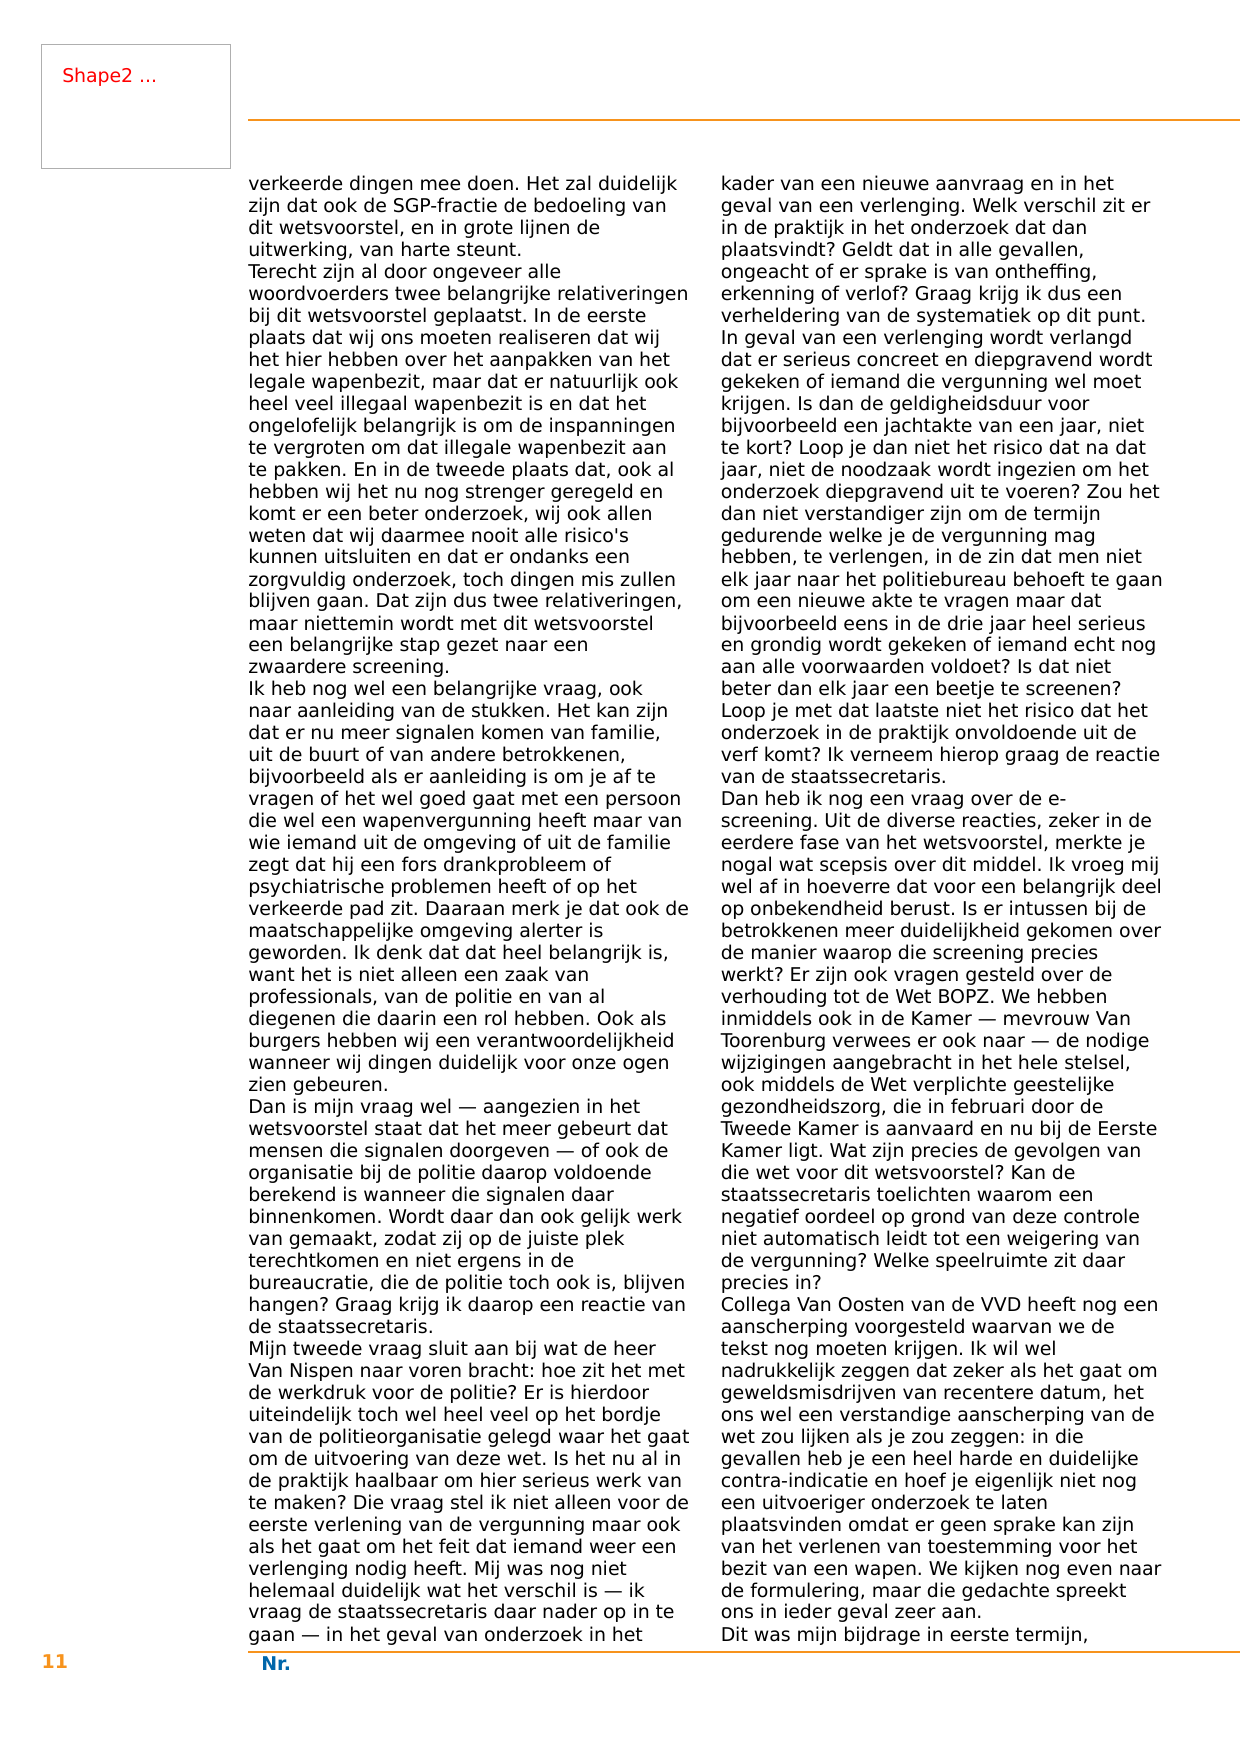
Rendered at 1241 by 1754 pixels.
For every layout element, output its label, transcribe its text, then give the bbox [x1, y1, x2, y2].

text Dan is mijn vraag wel — aangezien in het wetsvoorstel staat dat het meer gebeurt dat mensen die signalen doorgeven — of ook de organisatie bij de politie daarop voldoende berekend is wanneer die signalen daar binnenkomen. Wordt daar dan ook gelijk werk van gemaakt, zodat zij op de juiste plek terechtkomen en niet ergens in de bureaucratie, die de politie toch ook is, blijven hangen? Graag krijg ik daarop een reactie van de staatssecretaris. [248, 1096, 691, 1338]
text Terecht zijn al door ongeveer alle woordvoerders twee belangrijke relativeringen bij dit wetsvoorstel geplaatst. In de eerste plaats dat wij ons moeten realiseren dat wij het hier hebben over het aanpakken van het legale wapenbezit, maar dat er natuurlijk ook heel veel illegaal wapenbezit is en dat het ongelofelijk belangrijk is om de inspanningen te vergroten om dat illegale wapenbezit aan te pakken. En in de tweede plaats dat, ook al hebben wij het nu nog strenger geregeld en komt er een beter onderzoek, wij ook allen weten dat wij daarmee nooit alle risico's kunnen uitsluiten en dat er ondanks een zorgvuldig onderzoek, toch dingen mis zullen blijven gaan. Dat zijn dus twee relativeringen, maar niettemin wordt met dit wetsvoorstel een belangrijke stap gezet naar een zwaardere screening. [248, 261, 691, 678]
text verkeerde dingen mee doen. Het zal duidelijk zijn dat ook de SGP-fractie de bedoeling van dit wetsvoorstel, en in grote lijnen de uitwerking, van harte steunt. [248, 173, 691, 261]
text Dan heb ik nog een vraag over de e-screening. Uit de diverse reacties, zeker in de eerdere fase van het wetsvoorstel, merkte je nogal wat scepsis over dit middel. Ik vroeg mij wel af in hoeverre dat voor een belangrijk deel op onbekendheid berust. Is er intussen bij de betrokkenen meer duidelijkheid gekomen over de manier waarop die screening precies werkt? Er zijn ook vragen gesteld over de verhouding tot de Wet BOPZ. We hebben inmiddels ook in de Kamer — mevrouw Van Toorenburg verwees er ook naar — de nodige wijzigingen aangebracht in het hele stelsel, ook middels de Wet verplichte geestelijke gezondheidszorg, die in februari door de Tweede Kamer is aanvaard en nu bij de Eerste Kamer ligt. Wat zijn precies de gevolgen van die wet voor dit wetsvoorstel? Kan de staatssecretaris toelichten waarom een negatief oordeel op grond van deze controle niet automatisch leidt tot een weigering van de vergunning? Welke speelruimte zit daar precies in? [721, 788, 1163, 1294]
text Dit was mijn bijdrage in eerste termijn, [721, 1623, 1163, 1645]
text In geval van een verlenging wordt verlangd dat er serieus concreet en diepgravend wordt gekeken of iemand die vergunning wel moet krijgen. Is dan de geldigheidsduur voor bijvoorbeeld een jachtakte van een jaar, niet te kort? Loop je dan niet het risico dat na dat jaar, niet de noodzaak wordt ingezien om het onderzoek diepgravend uit te voeren? Zou het dan niet verstandiger zijn om de termijn gedurende welke je de vergunning mag hebben, te verlengen, in de zin dat men niet elk jaar naar het politiebureau behoeft te gaan om een nieuwe akte te vragen maar dat bijvoorbeeld eens in de drie jaar heel serieus en grondig wordt gekeken of iemand echt nog aan alle voorwaarden voldoet? Is dat niet beter dan elk jaar een beetje te screenen? Loop je met dat laatste niet het risico dat het onderzoek in de praktijk onvoldoende uit de verf komt? Ik verneem hierop graag de reactie van de staatssecretaris. [721, 327, 1163, 788]
text Collega Van Oosten van de VVD heeft nog een aanscherping voorgesteld waarvan we de tekst nog moeten krijgen. Ik wil wel nadrukkelijk zeggen dat zeker als het gaat om geweldsmisdrijven van recentere datum, het ons wel een verstandige aanscherping van de wet zou lijken als je zou zeggen: in die gevallen heb je een heel harde en duidelijke contra-indicatie en hoef je eigenlijk niet nog een uitvoeriger onderzoek te laten plaatsvinden omdat er geen sprake kan zijn van het verlenen van toestemming voor het bezit van een wapen. We kijken nog even naar de formulering, maar die gedachte spreekt ons in ieder geval zeer aan. [721, 1294, 1163, 1623]
text Ik heb nog wel een belangrijke vraag, ook naar aanleiding van de stukken. Het kan zijn dat er nu meer signalen komen van familie, uit de buurt of van andere betrokkenen, bijvoorbeeld als er aanleiding is om je af te vragen of het wel goed gaat met een persoon die wel een wapenvergunning heeft maar van wie iemand uit de omgeving of uit de familie zegt dat hij een fors drankprobleem of psychiatrische problemen heeft of op het verkeerde pad zit. Daaraan merk je dat ook de maatschappelijke omgeving alerter is geworden. Ik denk dat dat heel belangrijk is, want het is niet alleen een zaak van professionals, van de politie en van al diegenen die daarin een rol hebben. Ook als burgers hebben wij een verantwoordelijkheid wanneer wij dingen duidelijk voor onze ogen zien gebeuren. [248, 678, 691, 1096]
text kader van een nieuwe aanvraag en in het geval van een verlenging. Welk verschil zit er in de praktijk in het onderzoek dat dan plaatsvindt? Geldt dat in alle gevallen, ongeacht of er sprake is van ontheffing, erkenning of verlof? Graag krijg ik dus een verheldering van de systematiek op dit punt. [721, 173, 1163, 327]
text Mijn tweede vraag sluit aan bij wat de heer Van Nispen naar voren bracht: hoe zit het met de werkdruk voor de politie? Er is hierdoor uiteindelijk toch wel heel veel op het bordje van de politieorganisatie gelegd waar het gaat om de uitvoering van deze wet. Is het nu al in de praktijk haalbaar om hier serieus werk van te maken? Die vraag stel ik niet alleen voor de eerste verlening van de vergunning maar ook als het gaat om het feit dat iemand weer een verlenging nodig heeft. Mij was nog niet helemaal duidelijk wat het verschil is — ik vraag de staatssecretaris daar nader op in te gaan — in het geval van onderzoek in het [248, 1338, 691, 1645]
